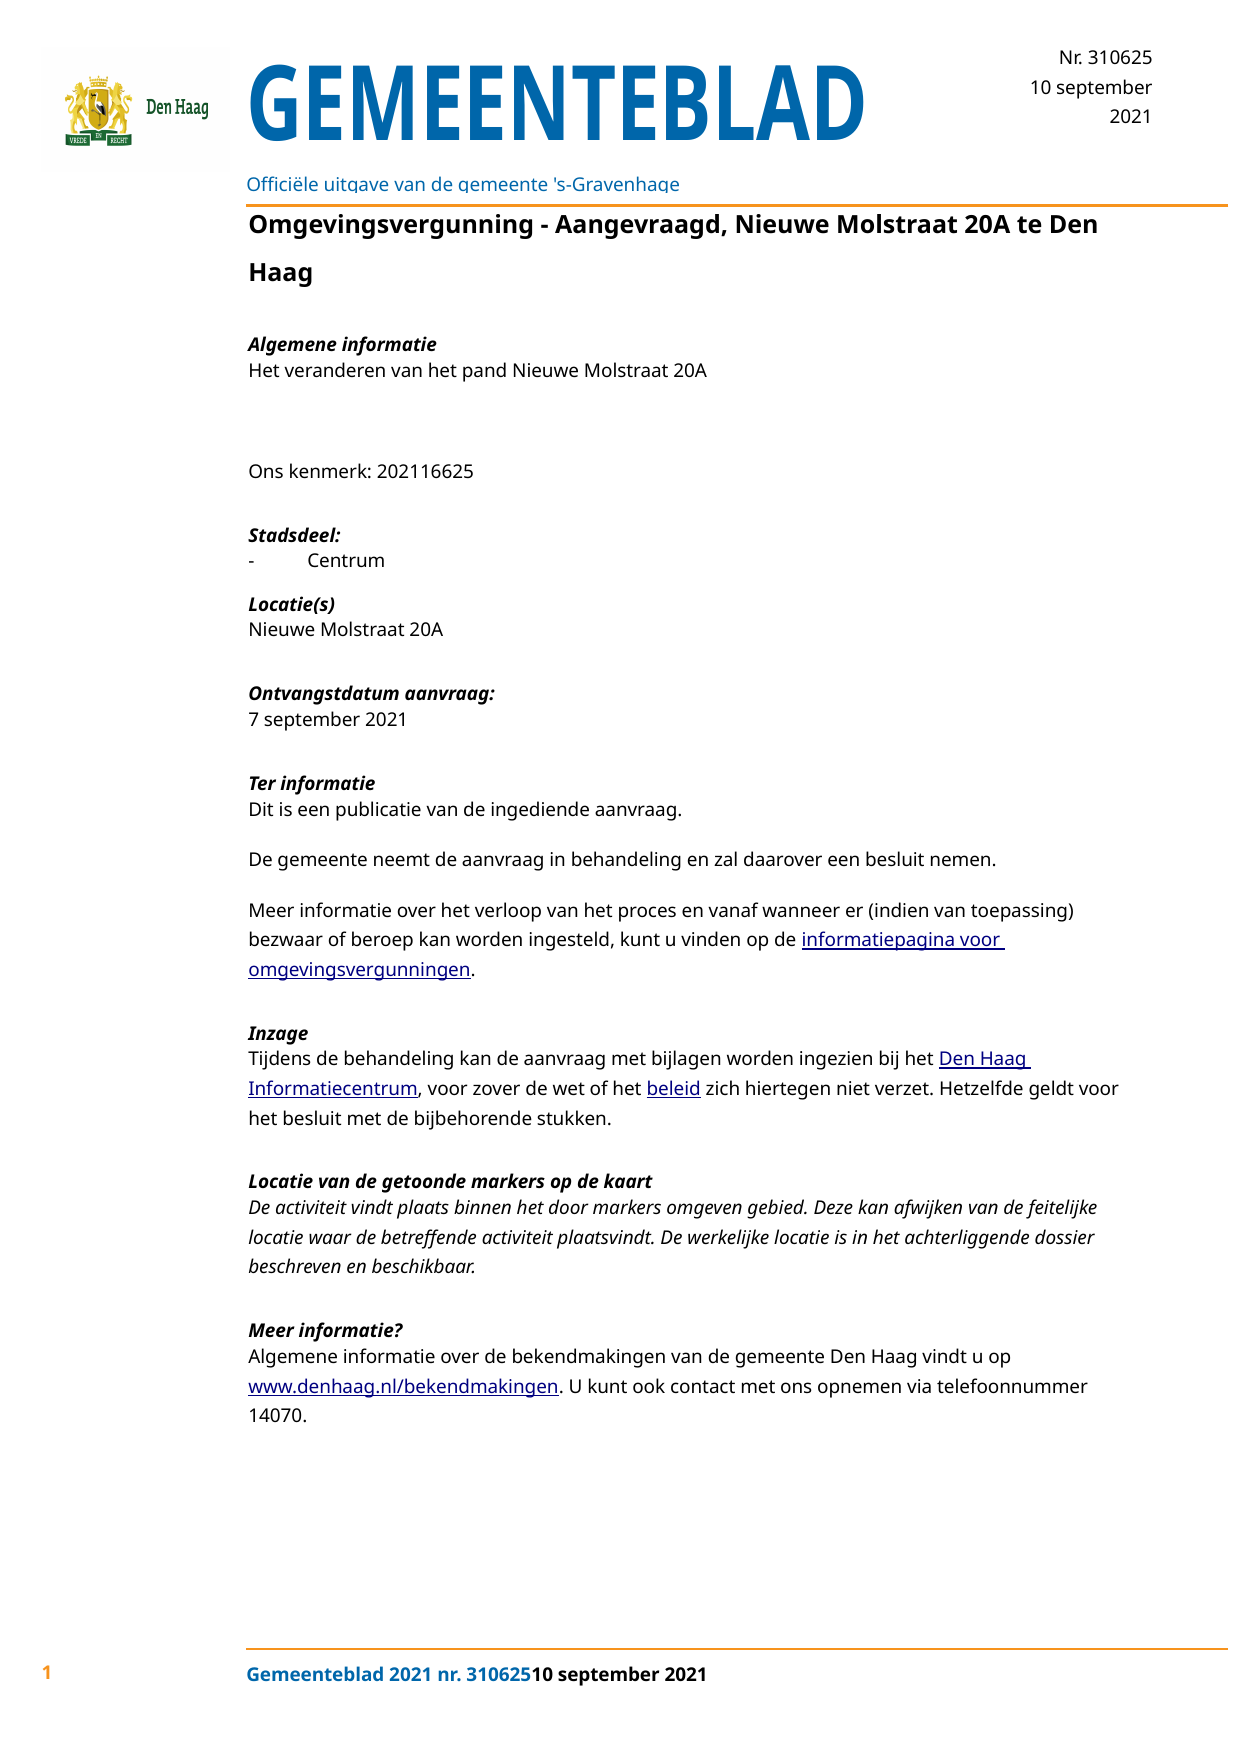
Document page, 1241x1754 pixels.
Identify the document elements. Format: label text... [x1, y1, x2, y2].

text Stadsdeel: [248, 522, 1152, 548]
picture [41, 47, 231, 172]
text Tijdens de behandeling kan de aanvraag met bijlagen worden ingezien bij het Den Haag Informatiecentrum, voor zover de wet of het beleid zich hiertegen niet verzet. Hetzelfde geldt voor het besluit met de bijbehorende stukken. [248, 1046, 1152, 1131]
text Meer informatie? [248, 1318, 1152, 1343]
text Het veranderen van het pand Nieuwe Molstraat 20A [248, 357, 1152, 383]
text Ons kenmerk: 202116625 [248, 458, 1152, 484]
text 7 september 2021 [248, 706, 1152, 732]
text De activiteit vindt plaats binnen het door markers omgeven gebied. Deze kan afwijken van de feitelijke locatie waar de betreffende activiteit plaatsvindt. De werkelijke locatie is in het achterliggende dossier beschreven en beschikbaar. [248, 1194, 1152, 1279]
text Nieuwe Molstraat 20A [248, 617, 1152, 642]
text Locatie(s) [248, 591, 1152, 617]
text Algemene informatie [248, 331, 1152, 357]
text Ontvangstdatum aanvraag: [248, 681, 1152, 706]
text De gemeente neemt de aanvraag in behandeling en zal daarover een besluit nemen. [248, 846, 1152, 872]
text Dit is een publicatie van de ingediende aanvraag. [248, 796, 1152, 822]
text Ter informatie [248, 770, 1152, 796]
list Centrum [248, 548, 1152, 573]
text Meer informatie over het verloop van het proces en vanaf wanneer er (indien van toepassing) bezwaar of beroep kan worden ingesteld, kunt u vinden op de informatiepagina voor omgevingsvergunningen. [248, 897, 1152, 982]
text Inzage [248, 1020, 1152, 1046]
text Algemene informatie over de bekendmakingen van de gemeente Den Haag vindt u op www.denhaag.nl/bekendmakingen. U kunt ook contact met ons opnemen via telefoonnummer 14070. [248, 1343, 1152, 1428]
text Locatie van de getoonde markers op de kaart [248, 1169, 1152, 1194]
text Omgevingsvergunning - Aangevraagd, Nieuwe Molstraat 20A te Den Haag [248, 207, 1152, 288]
